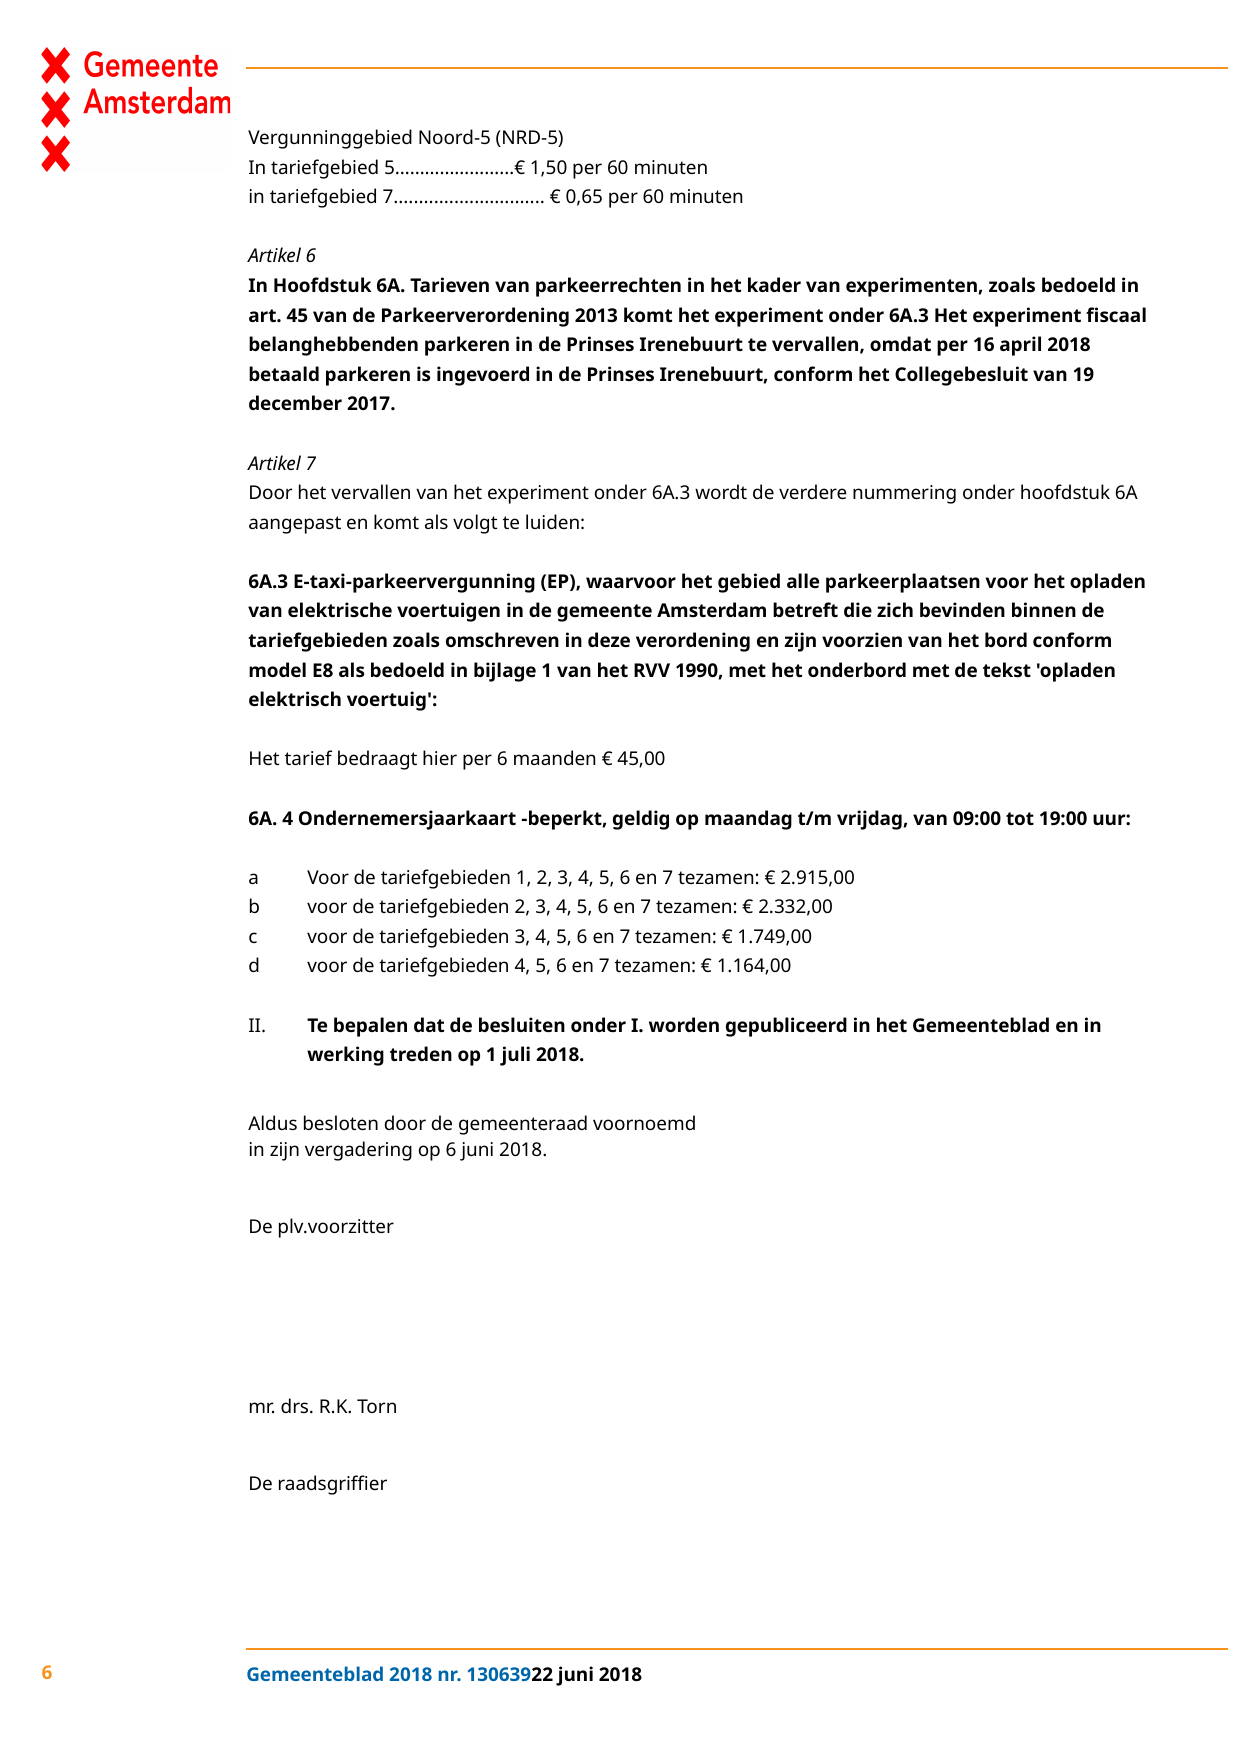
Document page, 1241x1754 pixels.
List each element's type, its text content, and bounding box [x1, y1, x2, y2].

picture [41, 47, 231, 172]
text Artikel 6 [248, 243, 1152, 268]
text Artikel 7 [248, 450, 1152, 476]
text De raadsgriffier [248, 1471, 1152, 1496]
list voor de tariefgebieden 3, 4, 5, 6 en 7 tezamen: € 1.749,00 [248, 923, 1152, 949]
text 6A. 4 Ondernemersjaarkaart -beperkt, geldig op maandag t/m vrijdag, van 09:00 tot 19:00 uur: [248, 805, 1152, 831]
text in zijn vergadering op 6 juni 2018. [248, 1136, 1152, 1162]
text Door het vervallen van het experiment onder 6A.3 wordt de verdere nummering onder hoofdstuk 6A aangepast en komt als volgt te luiden: [248, 479, 1152, 535]
text Aldus besloten door de gemeenteraad voornoemd [248, 1110, 1152, 1136]
list Voor de tariefgebieden 1, 2, 3, 4, 5, 6 en 7 tezamen: € 2.915,00 [248, 864, 1152, 890]
list Te bepalen dat de besluiten onder I. worden gepubliceerd in het Gemeenteblad en in werking treden op 1 juli 2018. [248, 1012, 1152, 1067]
text De plv.voorzitter [248, 1213, 1152, 1239]
text In tariefgebied 5……………………€ 1,50 per 60 minuten [248, 154, 1152, 180]
text mr. drs. R.K. Torn [248, 1393, 1152, 1419]
text Het tarief bedraagt hier per 6 maanden € 45,00 [248, 746, 1152, 771]
text In Hoofdstuk 6A. Tarieven van parkeerrechten in het kader van experimenten, zoals bedoeld in art. 45 van de Parkeerverordening 2013 komt het experiment onder 6A.3 Het experiment fiscaal belanghebbenden parkeren in de Prinses Irenebuurt te vervallen, omdat per 16 april 2018 betaald parkeren is ingevoerd in de Prinses Irenebuurt, conform het Collegebesluit van 19 december 2017. [248, 272, 1152, 416]
list voor de tariefgebieden 4, 5, 6 en 7 tezamen: € 1.164,00 [248, 953, 1152, 978]
text 6A.3 E-taxi-parkeervergunning (EP), waarvoor het gebied alle parkeerplaatsen voor het opladen van elektrische voertuigen in de gemeente Amsterdam betreft die zich bevinden binnen de tariefgebieden zoals omschreven in deze verordening en zijn voorzien van het bord conform model E8 als bedoeld in bijlage 1 van het RVV 1990, met het onderbord met de tekst 'opladen elektrisch voertuig': [248, 568, 1152, 712]
text in tariefgebied 7.............................. € 0,65 per 60 minuten [248, 183, 1152, 209]
text Vergunninggebied Noord-5 (NRD-5) [248, 124, 1152, 150]
list voor de tariefgebieden 2, 3, 4, 5, 6 en 7 tezamen: € 2.332,00 [248, 893, 1152, 919]
